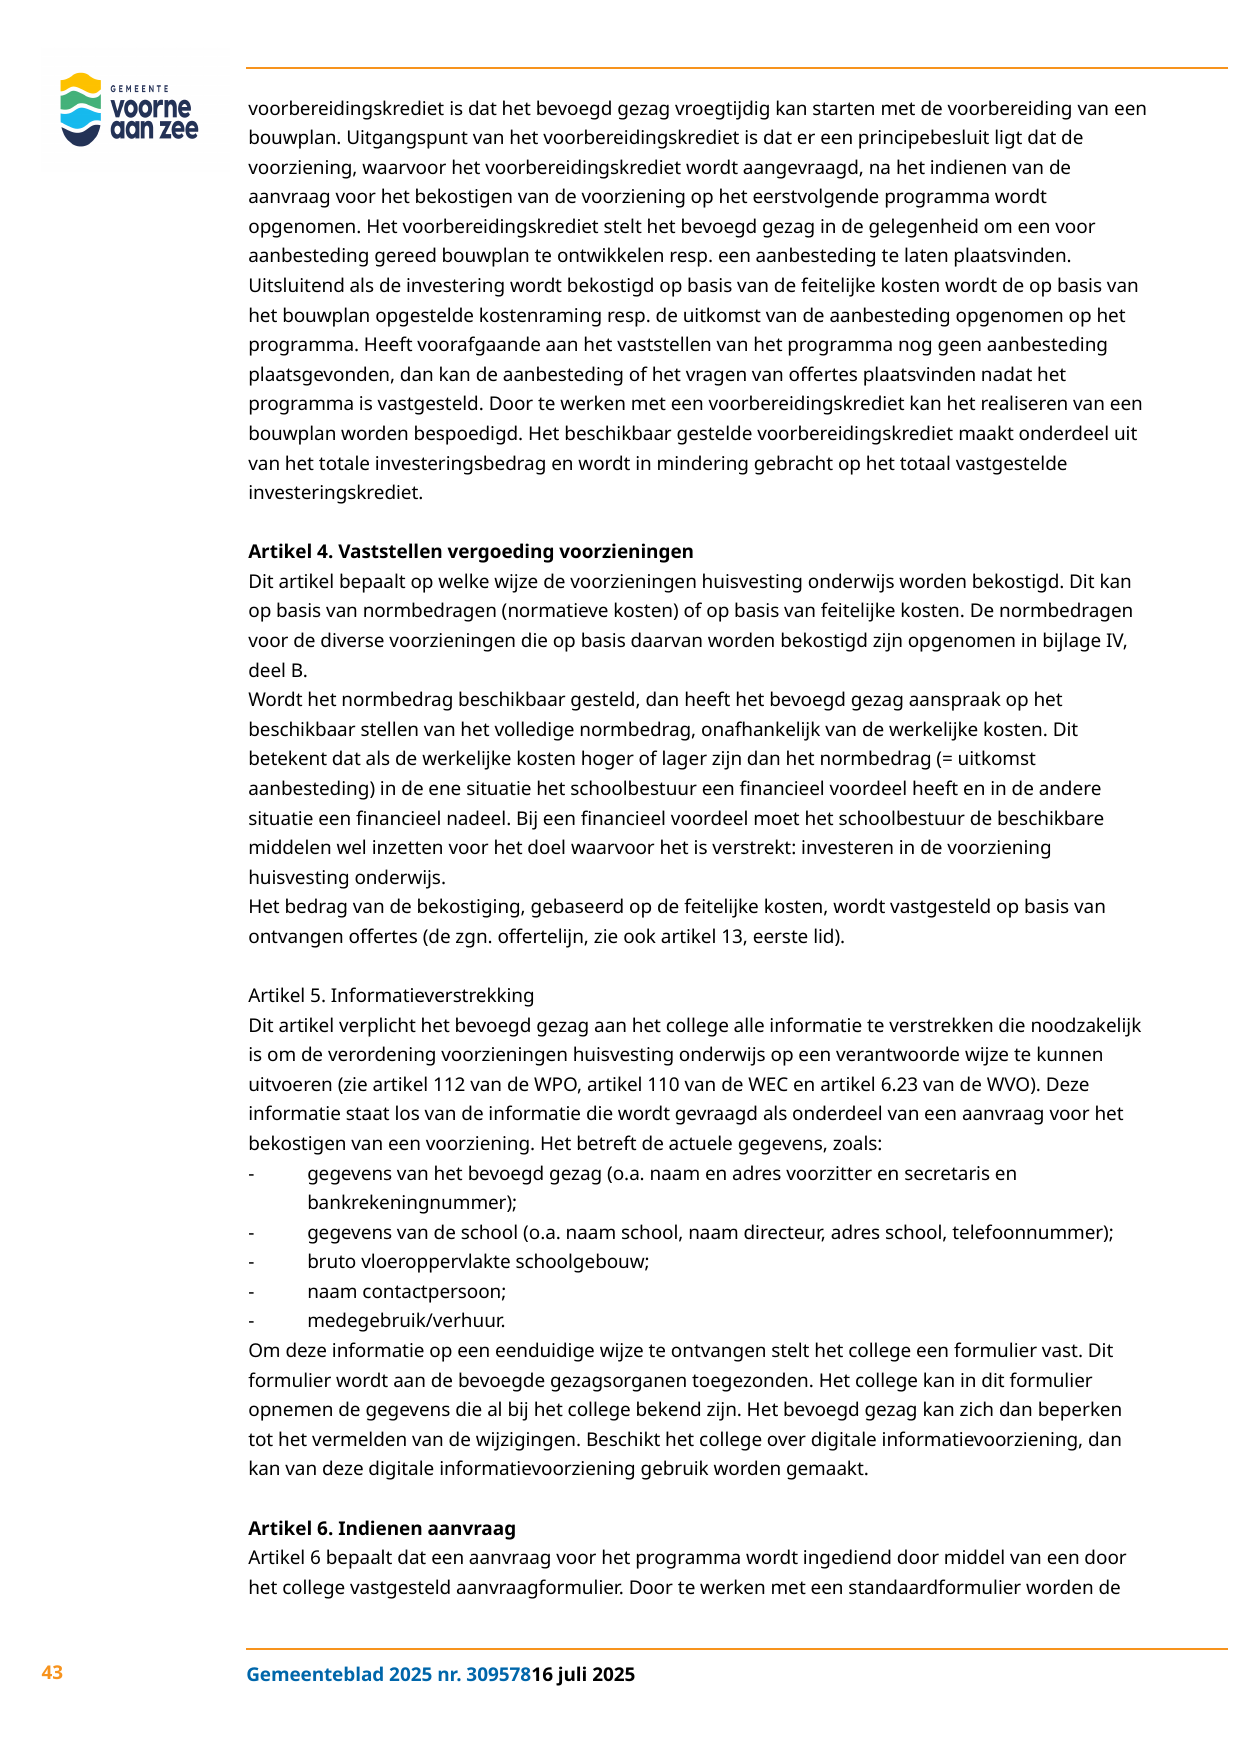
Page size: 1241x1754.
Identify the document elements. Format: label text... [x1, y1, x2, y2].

text Artikel 6. Indienen aanvraag [248, 1515, 1152, 1541]
text Dit artikel verplicht het bevoegd gezag aan het college alle informatie te verstrekken die noodzakelijk is om de verordening voorzieningen huisvesting onderwijs op een verantwoorde wijze te kunnen uitvoeren (zie artikel 112 van de WPO, artikel 110 van de WEC en artikel 6.23 van de WVO). Deze informatie staat los van de informatie die wordt gevraagd als onderdeel van een aanvraag voor het bekostigen van een voorziening. Het betreft de actuele gegevens, zoals: [248, 1012, 1152, 1156]
list naam contactpersoon; [248, 1278, 1152, 1304]
text Het bedrag van de bekostiging, gebaseerd op de feitelijke kosten, wordt vastgesteld op basis van ontvangen offertes (de zgn. offertelijn, zie ook artikel 13, eerste lid). [248, 893, 1152, 949]
list gegevens van het bevoegd gezag (o.a. naam en adres voorzitter en secretaris en bankrekeningnummer); [248, 1160, 1152, 1215]
text voorbereidingskrediet is dat het bevoegd gezag vroegtijdig kan starten met de voorbereiding van een bouwplan. Uitgangspunt van het voorbereidingskrediet is dat er een principebesluit ligt dat de voorziening, waarvoor het voorbereidingskrediet wordt aangevraagd, na het indienen van de aanvraag voor het bekostigen van de voorziening op het eerstvolgende programma wordt opgenomen. Het voorbereidingskrediet stelt het bevoegd gezag in de gelegenheid om een voor aanbesteding gereed bouwplan te ontwikkelen resp. een aanbesteding te laten plaatsvinden. Uitsluitend als de investering wordt bekostigd op basis van de feitelijke kosten wordt de op basis van het bouwplan opgestelde kostenraming resp. de uitkomst van de aanbesteding opgenomen op het programma. Heeft voorafgaande aan het vaststellen van het programma nog geen aanbesteding plaatsgevonden, dan kan de aanbesteding of het vragen van offertes plaatsvinden nadat het programma is vastgesteld. Door te werken met een voorbereidingskrediet kan het realiseren van een bouwplan worden bespoedigd. Het beschikbaar gestelde voorbereidingskrediet maakt onderdeel uit van het totale investeringsbedrag en wordt in mindering gebracht op het totaal vastgestelde investeringskrediet. [248, 95, 1152, 505]
text Artikel 4. Vaststellen vergoeding voorzieningen [248, 538, 1152, 564]
text Artikel 6 bepaalt dat een aanvraag voor het programma wordt ingediend door middel van een door het college vastgesteld aanvraagformulier. Door te werken met een standaardformulier worden de [248, 1544, 1152, 1600]
text Om deze informatie op een eenduidige wijze te ontvangen stelt het college een formulier vast. Dit formulier wordt aan de bevoegde gezagsorganen toegezonden. Het college kan in dit formulier opnemen de gegevens die al bij het college bekend zijn. Het bevoegd gezag kan zich dan beperken tot het vermelden van de wijzigingen. Beschikt het college over digitale informatievoorziening, dan kan van deze digitale informatievoorziening gebruik worden gemaakt. [248, 1337, 1152, 1481]
list medegebruik/verhuur. [248, 1308, 1152, 1333]
list bruto vloeroppervlakte schoolgebouw; [248, 1248, 1152, 1274]
text Artikel 5. Informatieverstrekking [248, 982, 1152, 1008]
text Dit artikel bepaalt op welke wijze de voorzieningen huisvesting onderwijs worden bekostigd. Dit kan op basis van normbedragen (normatieve kosten) of op basis van feitelijke kosten. De normbedragen voor de diverse voorzieningen die op basis daarvan worden bekostigd zijn opgenomen in bijlage IV, deel B. [248, 568, 1152, 683]
list gegevens van de school (o.a. naam school, naam directeur, adres school, telefoonnummer); [248, 1219, 1152, 1245]
text Wordt het normbedrag beschikbaar gesteld, dan heeft het bevoegd gezag aanspraak op het beschikbaar stellen van het volledige normbedrag, onafhankelijk van de werkelijke kosten. Dit betekent dat als de werkelijke kosten hoger of lager zijn dan het normbedrag (= uitkomst aanbesteding) in de ene situatie het schoolbestuur een financieel voordeel heeft en in de andere situatie een financieel nadeel. Bij een financieel voordeel moet het schoolbestuur de beschikbare middelen wel inzetten voor het doel waarvoor het is verstrekt: investeren in de voorziening huisvesting onderwijs. [248, 686, 1152, 890]
picture [41, 47, 231, 172]
